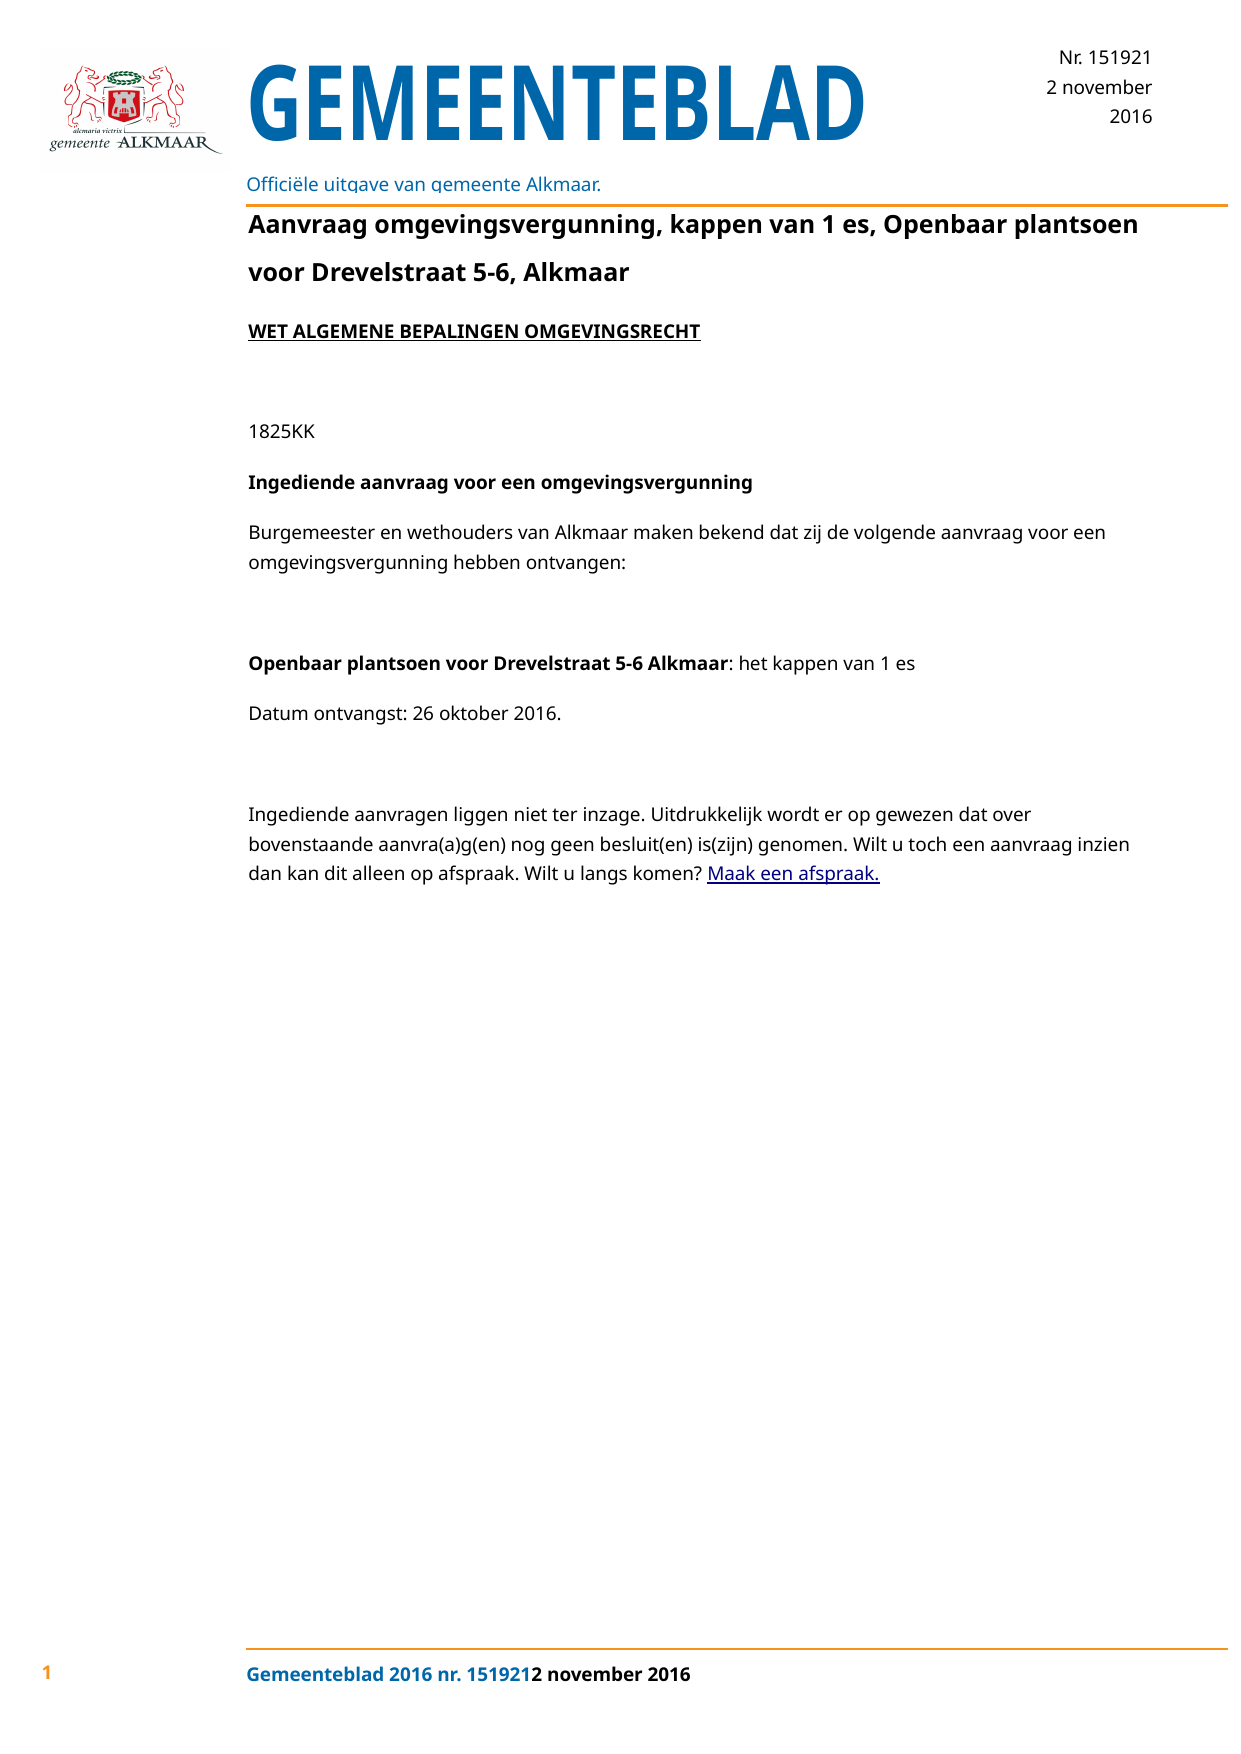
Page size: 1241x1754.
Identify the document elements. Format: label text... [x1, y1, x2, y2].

text WET ALGEMENE BEPALINGEN OMGEVINGSRECHT [248, 318, 1152, 344]
text Aanvraag omgevingsvergunning, kappen van 1 es, Openbaar plantsoen voor Drevelstraat 5-6, Alkmaar [248, 207, 1152, 288]
text Ingediende aanvragen liggen niet ter inzage. Uitdrukkelijk wordt er op gewezen dat over bovenstaande aanvra(a)g(en) nog geen besluit(en) is(zijn) genomen. Wilt u toch een aanvraag inzien dan kan dit alleen op afspraak. Wilt u langs komen? Maak een afspraak. [248, 801, 1152, 886]
text Datum ontvangst: 26 oktober 2016. [248, 700, 1152, 726]
text Burgemeester en wethouders van Alkmaar maken bekend dat zij de volgende aanvraag voor een omgevingsvergunning hebben ontvangen: [248, 519, 1152, 575]
text 1825KK [248, 419, 1152, 444]
text Ingediende aanvraag voor een omgevingsvergunning [248, 469, 1152, 495]
picture [41, 47, 231, 172]
text Openbaar plantsoen voor Drevelstraat 5-6 Alkmaar: het kappen van 1 es [248, 650, 1152, 676]
